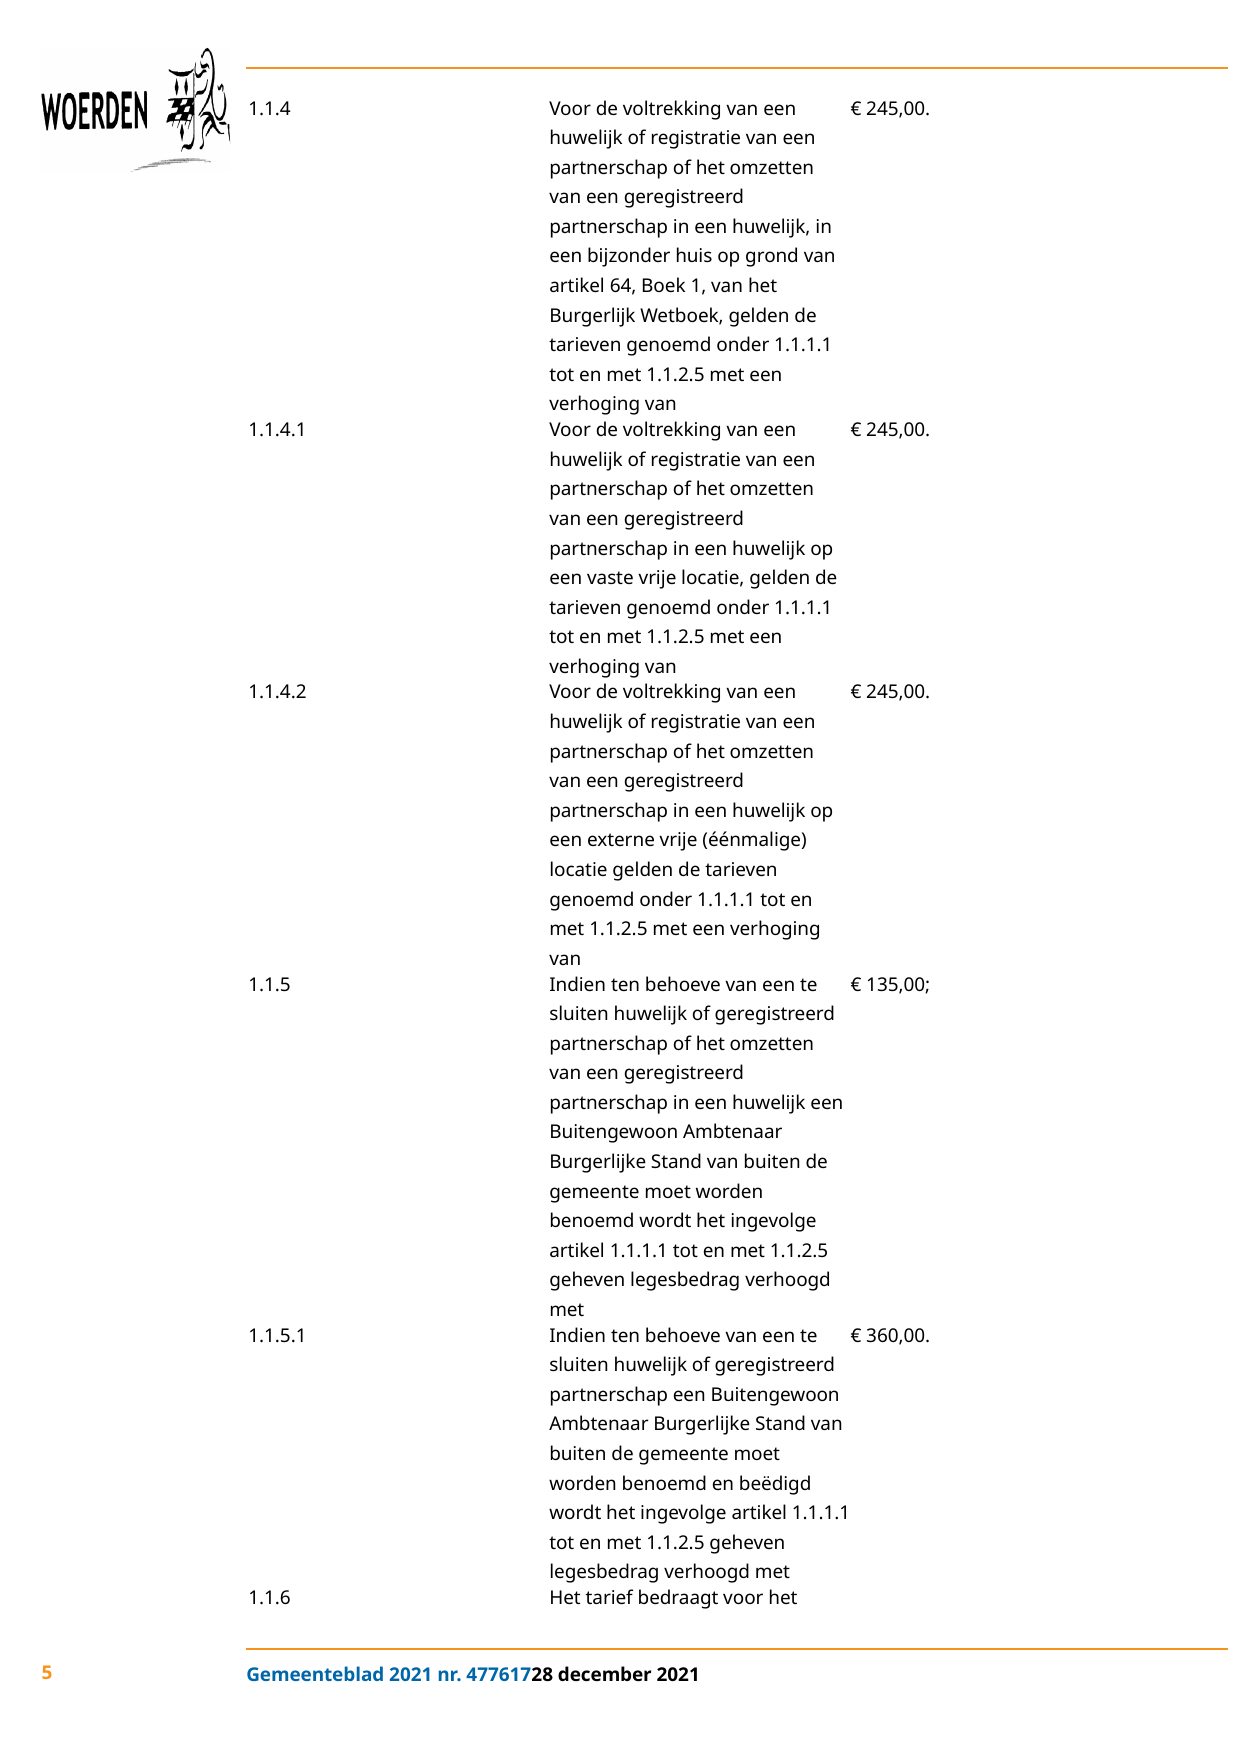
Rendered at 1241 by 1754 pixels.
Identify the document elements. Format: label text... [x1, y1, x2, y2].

table_cell Voor de voltrekking van een huwelijk of registratie van een partnerschap of het omzetten van een geregistreerd partnerschap in een huwelijk op een externe vrije (éénmalige) locatie gelden de tarieven genoemd onder 1.1.1.1 tot en met 1.1.2.5 met een verhoging van [549, 679, 850, 971]
table_cell 1.1.4.2 [248, 679, 549, 971]
table_cell € 245,00. [850, 679, 1152, 971]
picture [41, 47, 231, 172]
table_cell € 360,00. [850, 1322, 1152, 1584]
table_cell € 245,00. [850, 416, 1152, 679]
table_cell 1.1.4 [248, 95, 549, 416]
table_cell [850, 1584, 1152, 1610]
table_cell 1.1.4.1 [248, 416, 549, 679]
table_cell Voor de voltrekking van een huwelijk of registratie van een partnerschap of het omzetten van een geregistreerd partnerschap in een huwelijk op een vaste vrije locatie, gelden de tarieven genoemd onder 1.1.1.1 tot en met 1.1.2.5 met een verhoging van [549, 416, 850, 679]
table_cell 1.1.5.1 [248, 1322, 549, 1584]
table_cell € 135,00; [850, 971, 1152, 1322]
table_cell 1.1.5 [248, 971, 549, 1322]
table_cell Indien ten behoeve van een te sluiten huwelijk of geregistreerd partnerschap of het omzetten van een geregistreerd partnerschap in een huwelijk een Buitengewoon Ambtenaar Burgerlijke Stand van buiten de gemeente moet worden benoemd wordt het ingevolge artikel 1.1.1.1 tot en met 1.1.2.5 geheven legesbedrag verhoogd met [549, 971, 850, 1322]
table_cell Voor de voltrekking van een huwelijk of registratie van een partnerschap of het omzetten van een geregistreerd partnerschap in een huwelijk, in een bijzonder huis op grond van artikel 64, Boek 1, van het Burgerlijk Wetboek, gelden de tarieven genoemd onder 1.1.1.1 tot en met 1.1.2.5 met een verhoging van [549, 95, 850, 416]
table_cell 1.1.6 [248, 1584, 549, 1610]
table_cell Indien ten behoeve van een te sluiten huwelijk of geregistreerd partnerschap een Buitengewoon Ambtenaar Burgerlijke Stand van buiten de gemeente moet worden benoemd en beëdigd wordt het ingevolge artikel 1.1.1.1 tot en met 1.1.2.5 geheven legesbedrag verhoogd met [549, 1322, 850, 1584]
table_cell € 245,00. [850, 95, 1152, 416]
table_cell Het tarief bedraagt voor het [549, 1584, 850, 1610]
